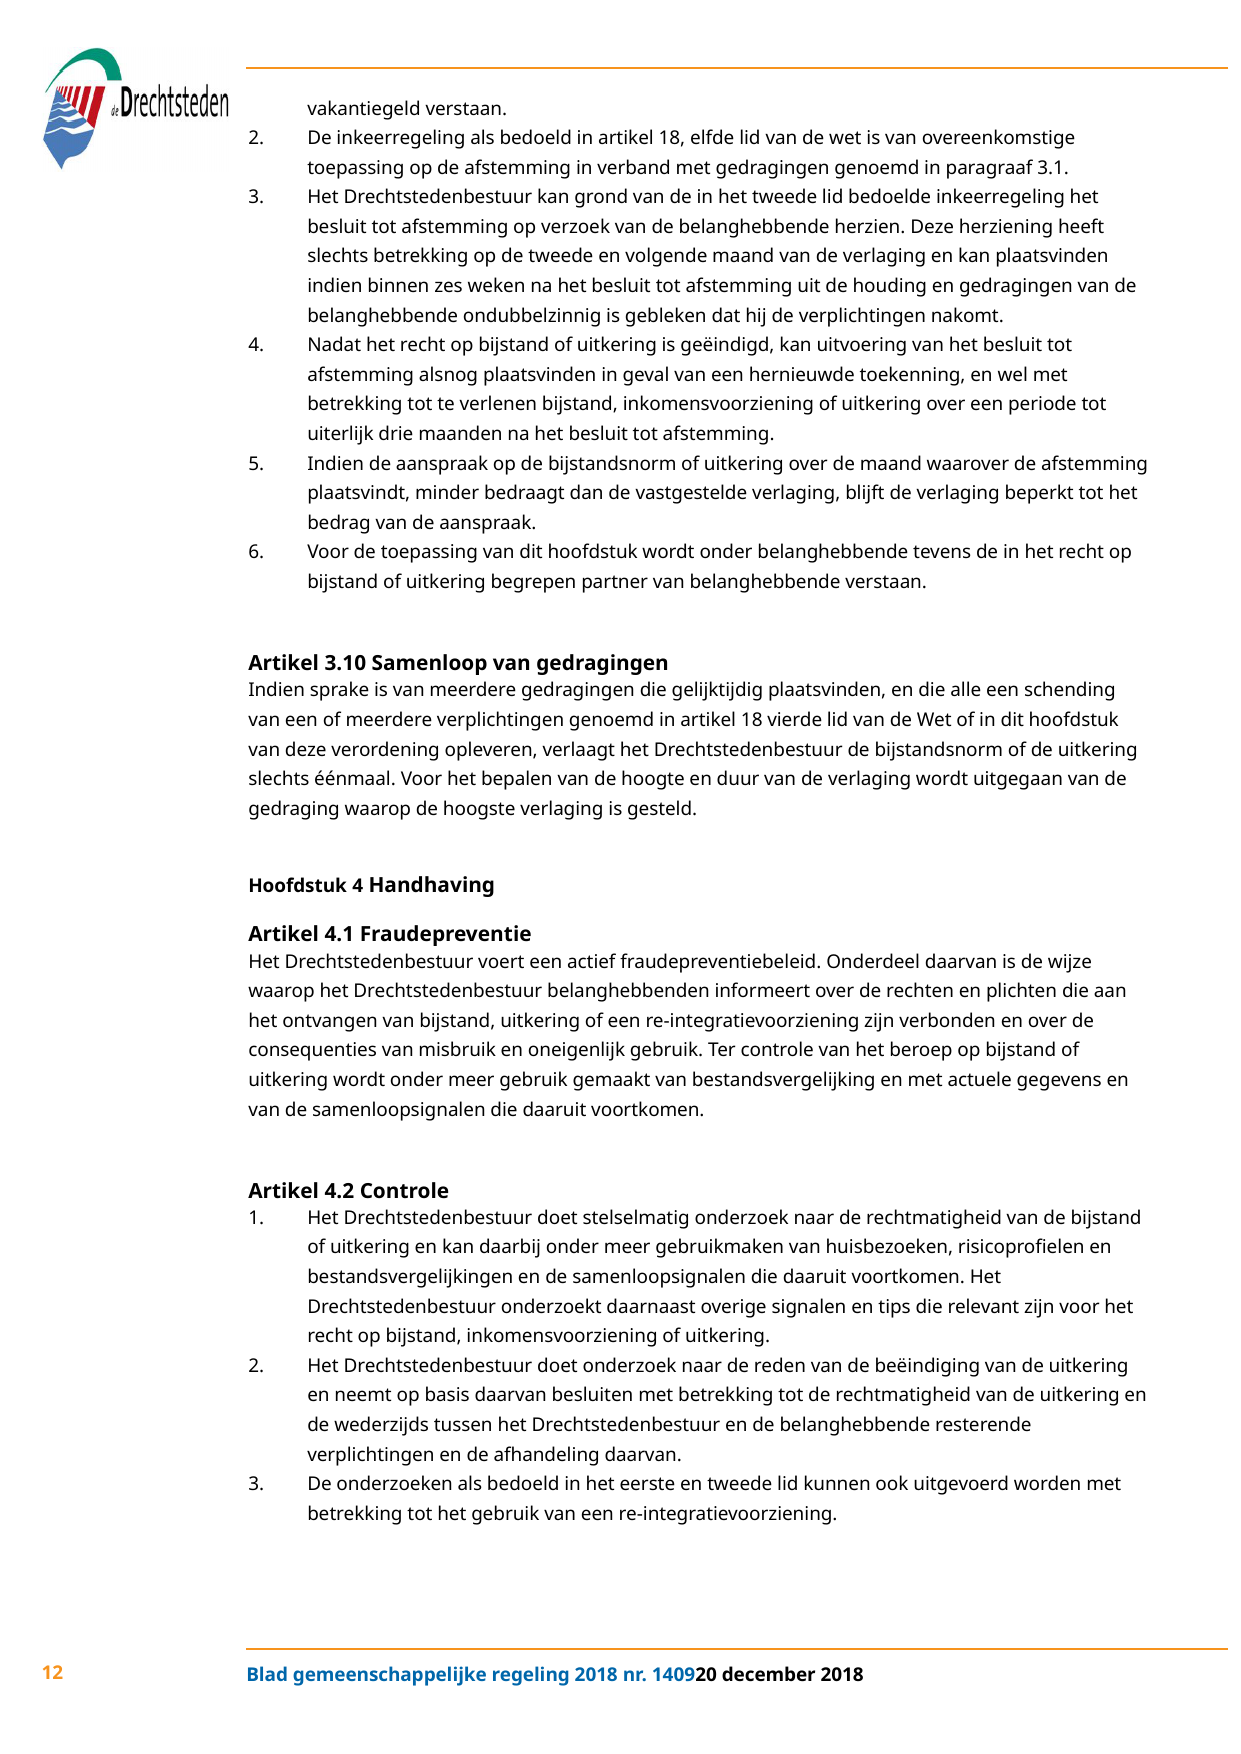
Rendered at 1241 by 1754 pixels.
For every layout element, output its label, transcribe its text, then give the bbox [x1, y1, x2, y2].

text Hoofdstuk 4 Handhaving [248, 870, 1152, 898]
picture [41, 47, 231, 172]
list Het Drechtstedenbestuur doet onderzoek naar de reden van de beëindiging van de uitkering en neemt op basis daarvan besluiten met betrekking tot de rechtmatigheid van de uitkering en de wederzijds tussen het Drechtstedenbestuur en de belanghebbende resterende verplichtingen en de afhandeling daarvan. [248, 1352, 1152, 1467]
list Nadat het recht op bijstand of uitkering is geëindigd, kan uitvoering van het besluit tot afstemming alsnog plaatsvinden in geval van een hernieuwde toekenning, en wel met betrekking tot te verlenen bijstand, inkomensvoorziening of uitkering over een periode tot uiterlijk drie maanden na het besluit tot afstemming. [248, 331, 1152, 446]
text Artikel 3.10 Samenloop van gedragingen [248, 648, 1152, 677]
list De inkeerregeling als bedoeld in artikel 18, elfde lid van de wet is van overeenkomstige toepassing op de afstemming in verband met gedragingen genoemd in paragraaf 3.1. [248, 124, 1152, 180]
list Indien de aanspraak op de bijstandsnorm of uitkering over de maand waarover de afstemming plaatsvindt, minder bedraagt dan de vastgestelde verlaging, blijft de verlaging beperkt tot het bedrag van de aanspraak. [248, 450, 1152, 535]
list Voor de toepassing van dit hoofdstuk wordt onder belanghebbende tevens de in het recht op bijstand of uitkering begrepen partner van belanghebbende verstaan. [248, 538, 1152, 594]
list Het Drechtstedenbestuur doet stelselmatig onderzoek naar de rechtmatigheid van de bijstand of uitkering en kan daarbij onder meer gebruikmaken van huisbezoeken, risicoprofielen en bestandsvergelijkingen en de samenloopsignalen die daaruit voortkomen. Het Drechtstedenbestuur onderzoekt daarnaast overige signalen en tips die relevant zijn voor het recht op bijstand, inkomensvoorziening of uitkering. [248, 1204, 1152, 1348]
text Artikel 4.2 Controle [248, 1176, 1152, 1204]
text Artikel 4.1 Fraudepreventie [248, 919, 1152, 948]
list De onderzoeken als bedoeld in het eerste en tweede lid kunnen ook uitgevoerd worden met betrekking tot het gebruik van een re-integratievoorziening. [248, 1470, 1152, 1526]
list vakantiegeld verstaan. [248, 95, 1152, 121]
text Het Drechtstedenbestuur voert een actief fraudepreventiebeleid. Onderdeel daarvan is de wijze waarop het Drechtstedenbestuur belanghebbenden informeert over de rechten en plichten die aan het ontvangen van bijstand, uitkering of een re-integratievoorziening zijn verbonden en over de consequenties van misbruik en oneigenlijk gebruik. Ter controle van het beroep op bijstand of uitkering wordt onder meer gebruik gemaakt van bestandsvergelijking en met actuele gegevens en van de samenloopsignalen die daaruit voortkomen. [248, 948, 1152, 1121]
list Het Drechtstedenbestuur kan grond van de in het tweede lid bedoelde inkeerregeling het besluit tot afstemming op verzoek van de belanghebbende herzien. Deze herziening heeft slechts betrekking op de tweede en volgende maand van de verlaging en kan plaatsvinden indien binnen zes weken na het besluit tot afstemming uit de houding en gedragingen van de belanghebbende ondubbelzinnig is gebleken dat hij de verplichtingen nakomt. [248, 183, 1152, 328]
text Indien sprake is van meerdere gedragingen die gelijktijdig plaatsvinden, en die alle een schending van een of meerdere verplichtingen genoemd in artikel 18 vierde lid van de Wet of in dit hoofdstuk van deze verordening opleveren, verlaagt het Drechtstedenbestuur de bijstandsnorm of de uitkering slechts éénmaal. Voor het bepalen van de hoogte en duur van de verlaging wordt uitgegaan van de gedraging waarop de hoogste verlaging is gesteld. [248, 677, 1152, 821]
